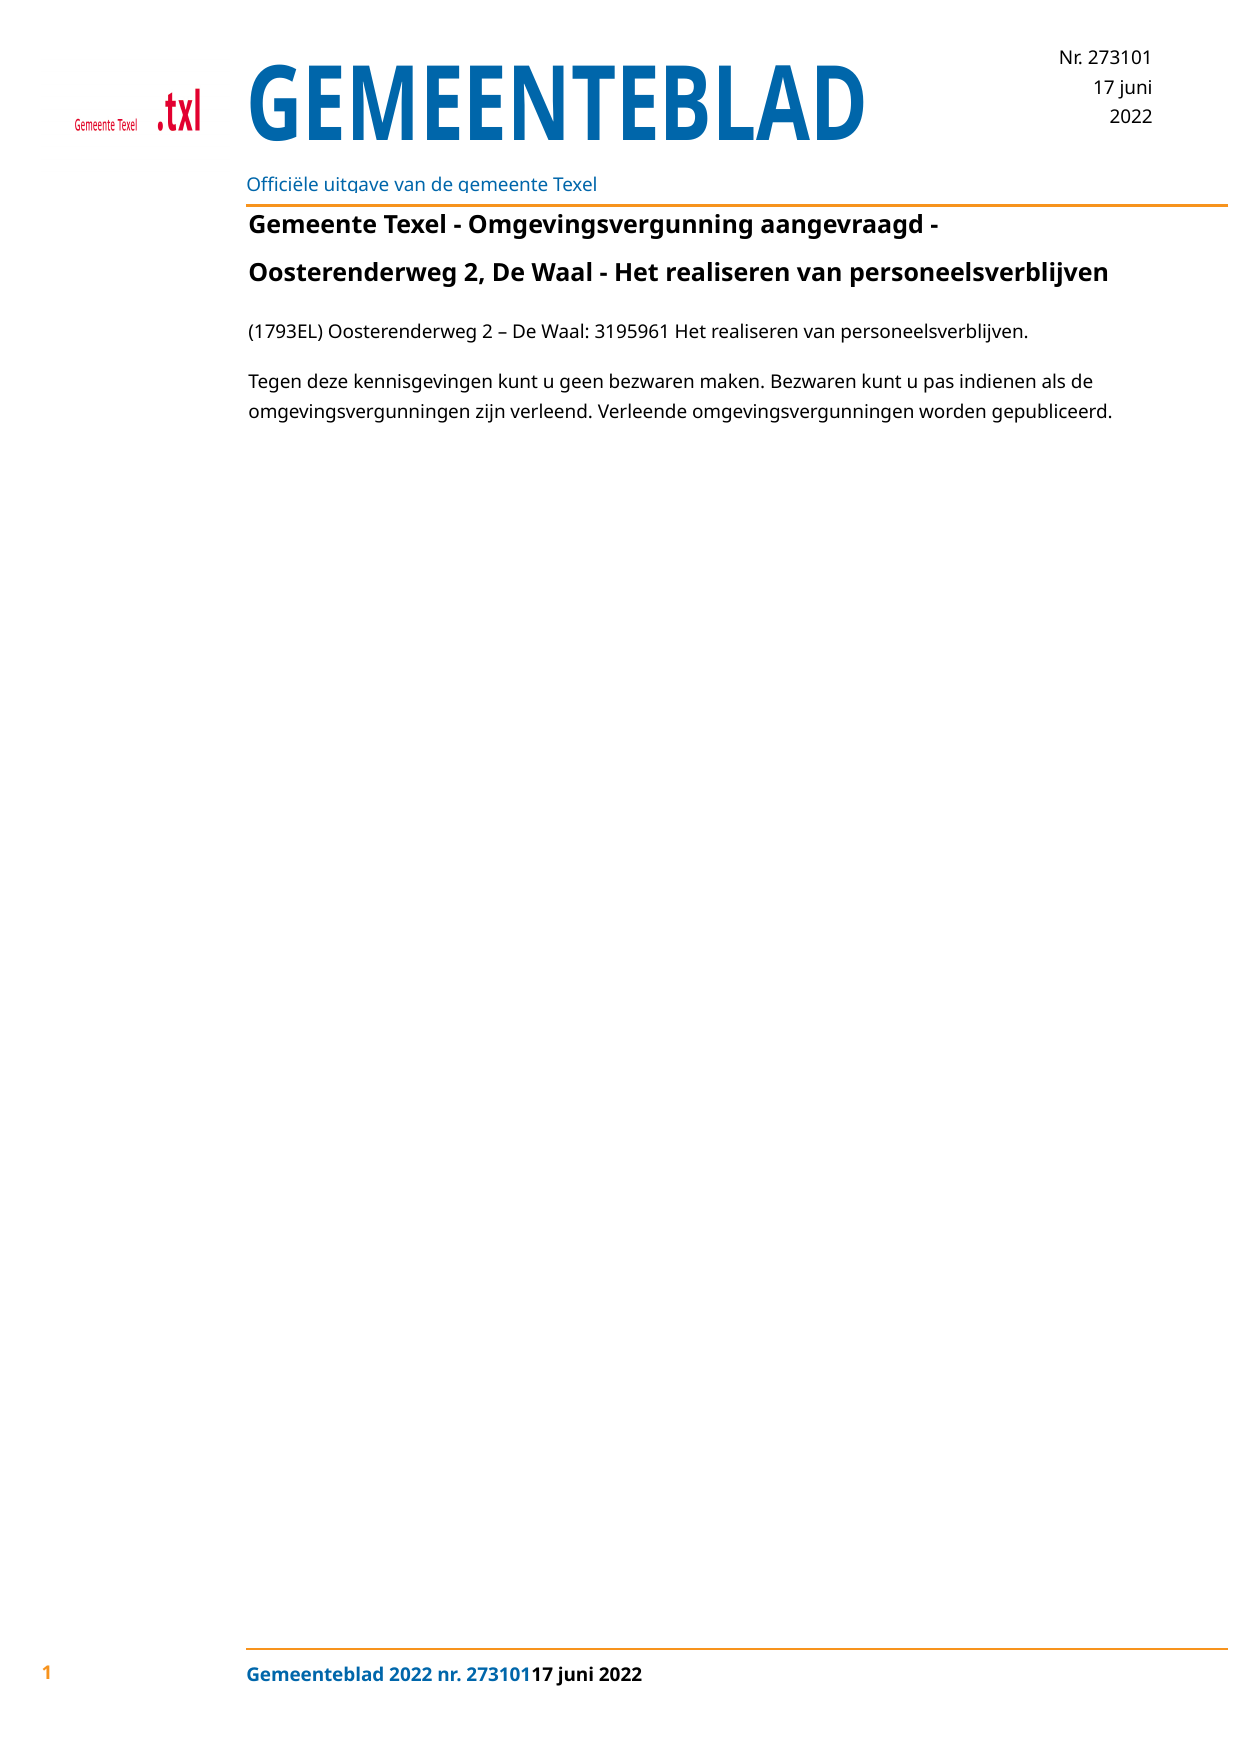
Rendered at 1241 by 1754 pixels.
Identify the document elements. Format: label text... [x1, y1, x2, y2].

picture [41, 47, 231, 172]
text (1793EL) Oosterenderweg 2 – De Waal: 3195961 Het realiseren van personeelsverblijven. [248, 318, 1152, 344]
text Tegen deze kennisgevingen kunt u geen bezwaren maken. Bezwaren kunt u pas indienen als de omgevingsvergunningen zijn verleend. Verleende omgevingsvergunningen worden gepubliceerd. [248, 368, 1152, 424]
text Gemeente Texel - Omgevingsvergunning aangevraagd - Oosterenderweg 2, De Waal - Het realiseren van personeelsverblijven [248, 207, 1152, 288]
